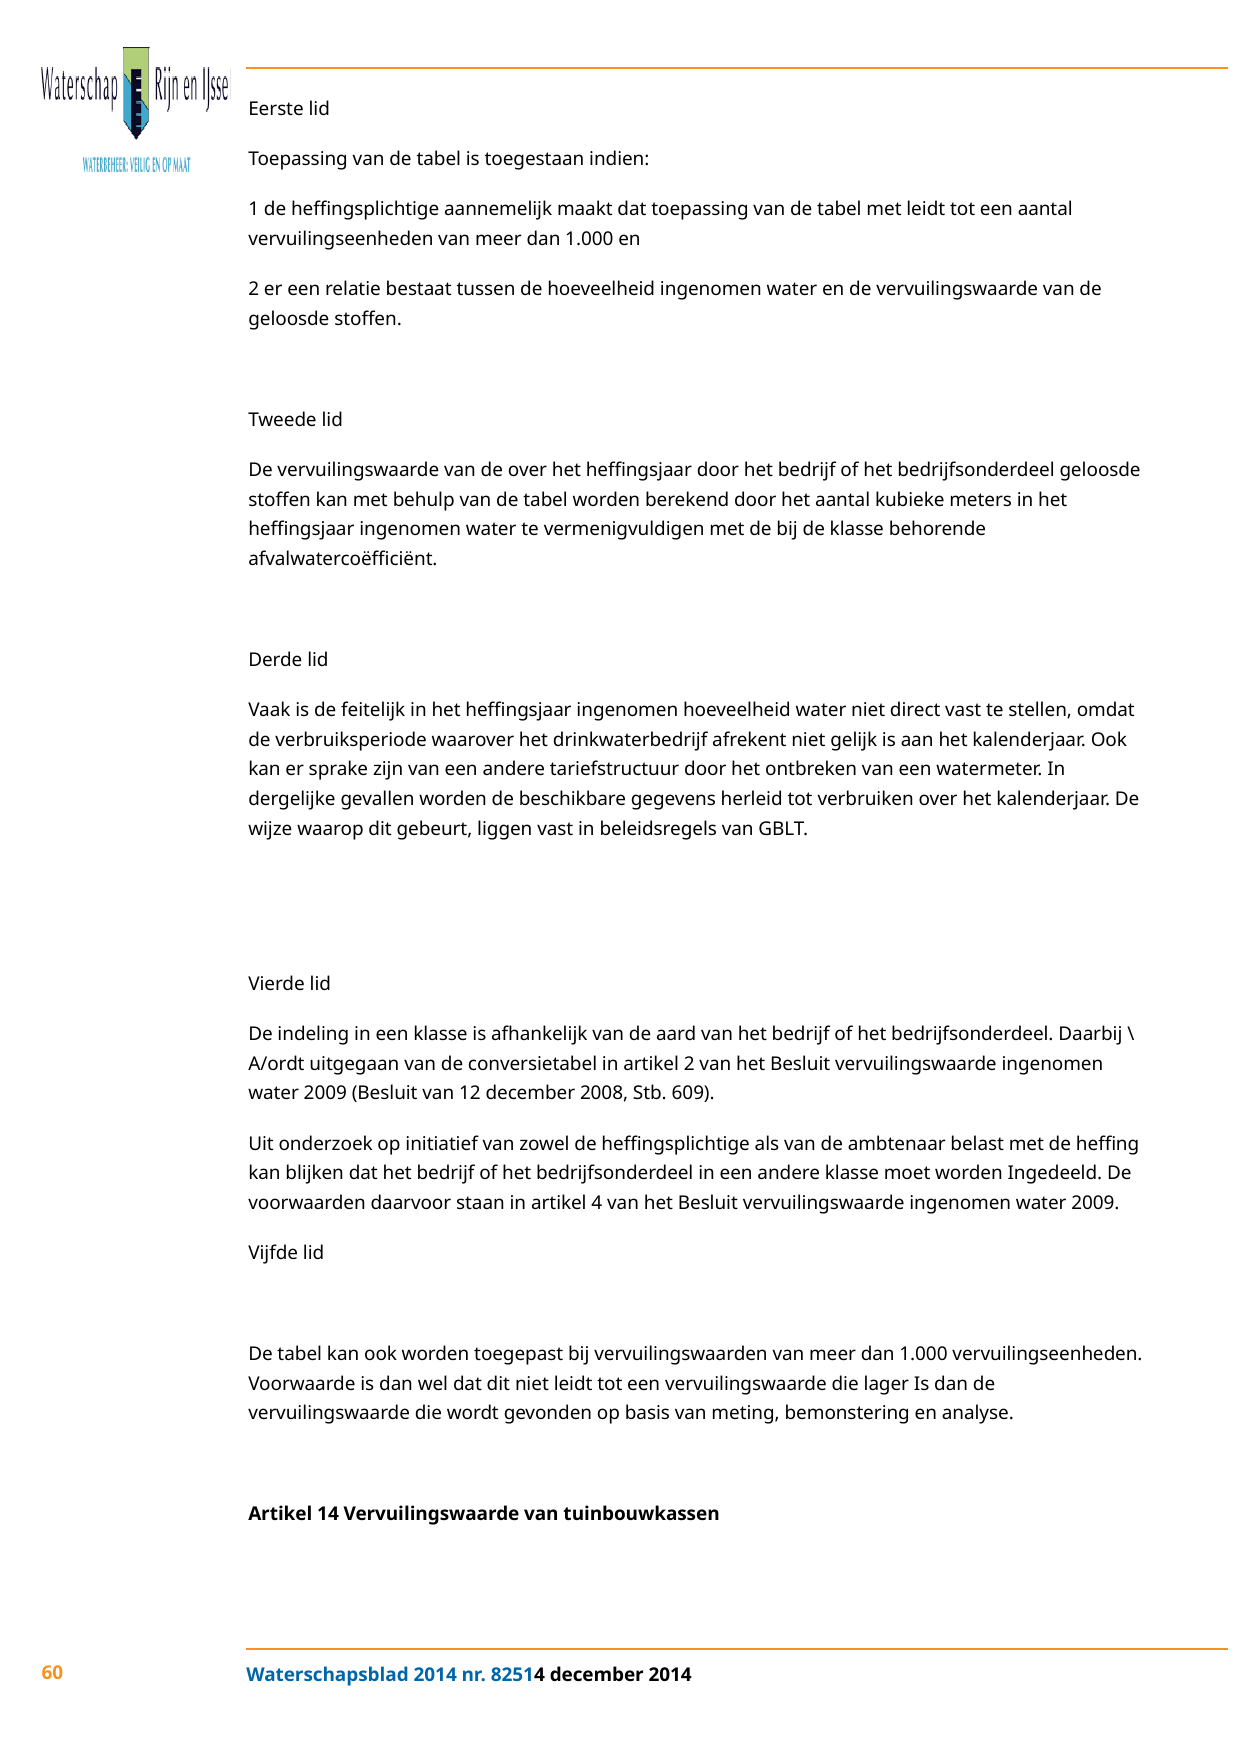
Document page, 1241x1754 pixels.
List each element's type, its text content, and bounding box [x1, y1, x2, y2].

text 1 de heffingsplichtige aannemelijk maakt dat toepassing van de tabel met leidt tot een aantal vervuilingseenheden van meer dan 1.000 en [248, 196, 1152, 251]
text Artikel 14 Vervuilingswaarde van tuinbouwkassen [248, 1500, 1152, 1526]
text Tweede lid [248, 406, 1152, 432]
text 2 er een relatie bestaat tussen de hoeveelheid ingenomen water en de vervuilingswaarde van de geloosde stoffen. [248, 276, 1152, 331]
text Derde lid [248, 646, 1152, 672]
text Vijfde lid [248, 1239, 1152, 1265]
picture [41, 47, 231, 172]
text Vaak is de feitelijk in het heffingsjaar ingenomen hoeveelheid water niet direct vast te stellen, omdat de verbruiksperiode waarover het drinkwaterbedrijf afrekent niet gelijk is aan het kalenderjaar. Ook kan er sprake zijn van een andere tariefstructuur door het ontbreken van een watermeter. In dergelijke gevallen worden de beschikbare gegevens herleid tot verbruiken over het kalenderjaar. De wijze waarop dit gebeurt, liggen vast in beleidsregels van GBLT. [248, 696, 1152, 841]
text Eerste lid [248, 95, 1152, 121]
text De vervuilingswaarde van de over het heffingsjaar door het bedrijf of het bedrijfsonderdeel geloosde stoffen kan met behulp van de tabel worden berekend door het aantal kubieke meters in het heffingsjaar ingenomen water te vermenigvuldigen met de bij de klasse behorende afvalwatercoëfficiënt. [248, 456, 1152, 571]
text Toepassing van de tabel is toegestaan indien: [248, 145, 1152, 171]
text Uit onderzoek op initiatief van zowel de heffingsplichtige als van de ambtenaar belast met de heffing kan blijken dat het bedrijf of het bedrijfsonderdeel in een andere klasse moet worden Ingedeeld. De voorwaarden daarvoor staan in artikel 4 van het Besluit vervuilingswaarde ingenomen water 2009. [248, 1130, 1152, 1215]
text De indeling in een klasse is afhankelijk van de aard van het bedrijf of het bedrijfsonderdeel. Daarbij \A/ordt uitgegaan van de conversietabel in artikel 2 van het Besluit vervuilingswaarde ingenomen water 2009 (Besluit van 12 december 2008, Stb. 609). [248, 1020, 1152, 1105]
text De tabel kan ook worden toegepast bij vervuilingswaarden van meer dan 1.000 vervuilingseenheden. Voorwaarde is dan wel dat dit niet leidt tot een vervuilingswaarde die lager Is dan de vervuilingswaarde die wordt gevonden op basis van meting, bemonstering en analyse. [248, 1340, 1152, 1425]
text Vierde lid [248, 970, 1152, 996]
